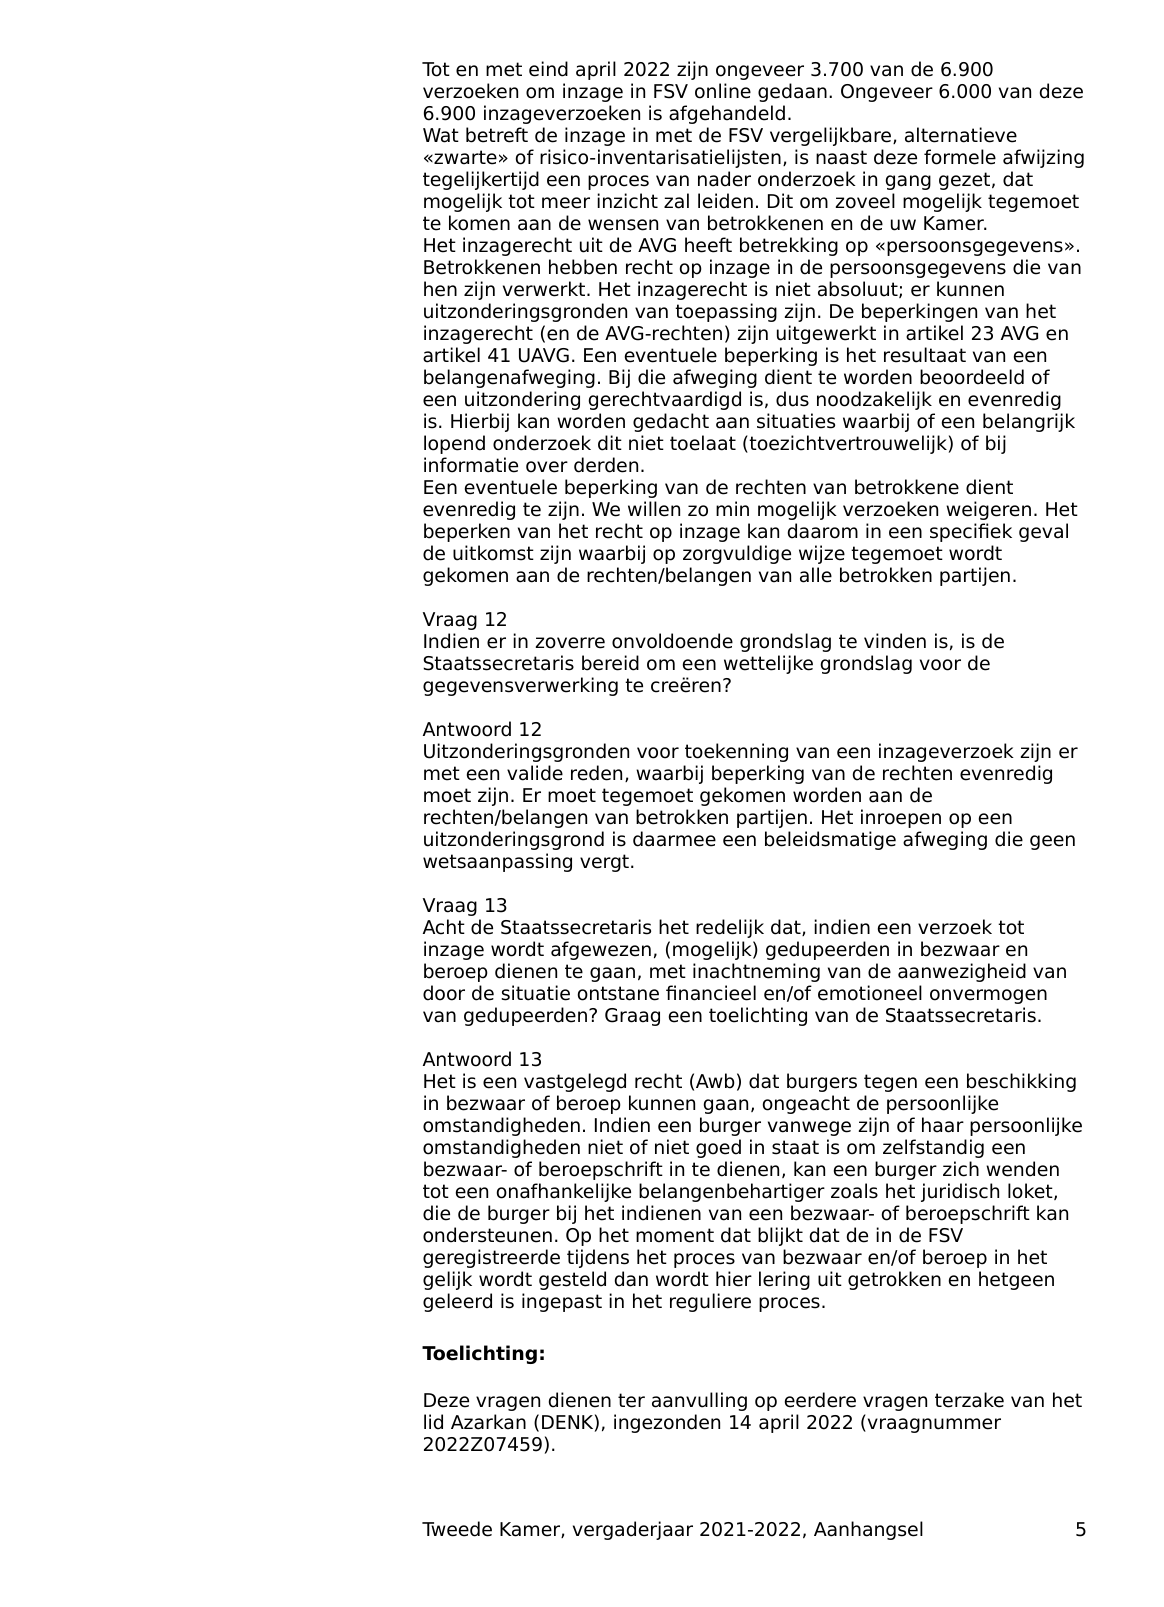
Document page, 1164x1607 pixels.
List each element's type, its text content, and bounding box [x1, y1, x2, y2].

text Het is een vastgelegd recht (Awb) dat burgers tegen een beschikking in bezwaar of beroep kunnen gaan, ongeacht de persoonlijke omstandigheden. Indien een burger vanwege zijn of haar persoonlijke omstandigheden niet of niet goed in staat is om zelfstandig een bezwaar- of beroepschrift in te dienen, kan een burger zich wenden tot een onafhankelijke belangenbehartiger zoals het juridisch loket, die de burger bij het indienen van een bezwaar- of beroepschrift kan ondersteunen. Op het moment dat blijkt dat de in de FSV geregistreerde tijdens het proces van bezwaar en/of beroep in het gelijk wordt gesteld dan wordt hier lering uit getrokken en hetgeen geleerd is ingepast in het reguliere proces. [422, 1071, 1087, 1313]
text Antwoord 12 [422, 719, 1087, 741]
text Een eventuele beperking van de rechten van betrokkene dient evenredig te zijn. We willen zo min mogelijk verzoeken weigeren. Het beperken van het recht op inzage kan daarom in een specifiek geval de uitkomst zijn waarbij op zorgvuldige wijze tegemoet wordt gekomen aan de rechten/belangen van alle betrokken partijen. [422, 477, 1087, 587]
text Antwoord 13 [422, 1049, 1087, 1071]
text Vraag 12 [422, 609, 1087, 631]
text Vraag 13 [422, 895, 1087, 917]
text Uitzonderingsgronden voor toekenning van een inzageverzoek zijn er met een valide reden, waarbij beperking van de rechten evenredig moet zijn. Er moet tegemoet gekomen worden aan de rechten/belangen van betrokken partijen. Het inroepen op een uitzonderingsgrond is daarmee een beleidsmatige afweging die geen wetsaanpassing vergt. [422, 741, 1087, 873]
text Het inzagerecht uit de AVG heeft betrekking op «persoonsgegevens». Betrokkenen hebben recht op inzage in de persoonsgegevens die van hen zijn verwerkt. Het inzagerecht is niet absoluut; er kunnen uitzonderingsgronden van toepassing zijn. De beperkingen van het inzagerecht (en de AVG-rechten) zijn uitgewerkt in artikel 23 AVG en artikel 41 UAVG. Een eventuele beperking is het resultaat van een belangenafweging. Bij die afweging dient te worden beoordeeld of een uitzondering gerechtvaardigd is, dus noodzakelijk en evenredig is. Hierbij kan worden gedacht aan situaties waarbij of een belangrijk lopend onderzoek dit niet toelaat (toezichtvertrouwelijk) of bij informatie over derden. [422, 235, 1087, 477]
subtitle Toelichting: [422, 1343, 1087, 1365]
text Indien er in zoverre onvoldoende grondslag te vinden is, is de Staatssecretaris bereid om een wettelijke grondslag voor de gegevensverwerking te creëren? [422, 631, 1087, 697]
text Acht de Staatssecretaris het redelijk dat, indien een verzoek tot inzage wordt afgewezen, (mogelijk) gedupeerden in bezwaar en beroep dienen te gaan, met inachtneming van de aanwezigheid van door de situatie ontstane financieel en/of emotioneel onvermogen van gedupeerden? Graag een toelichting van de Staatssecretaris. [422, 917, 1087, 1027]
text Tot en met eind april 2022 zijn ongeveer 3.700 van de 6.900 verzoeken om inzage in FSV online gedaan. Ongeveer 6.000 van deze 6.900 inzageverzoeken is afgehandeld. [422, 59, 1087, 125]
text Wat betreft de inzage in met de FSV vergelijkbare, alternatieve «zwarte» of risico-inventarisatielijsten, is naast deze formele afwijzing tegelijkertijd een proces van nader onderzoek in gang gezet, dat mogelijk tot meer inzicht zal leiden. Dit om zoveel mogelijk tegemoet te komen aan de wensen van betrokkenen en de uw Kamer. [422, 125, 1087, 235]
text Deze vragen dienen ter aanvulling op eerdere vragen terzake van het lid Azarkan (DENK), ingezonden 14 april 2022 (vraagnummer 2022Z07459). [422, 1390, 1087, 1456]
